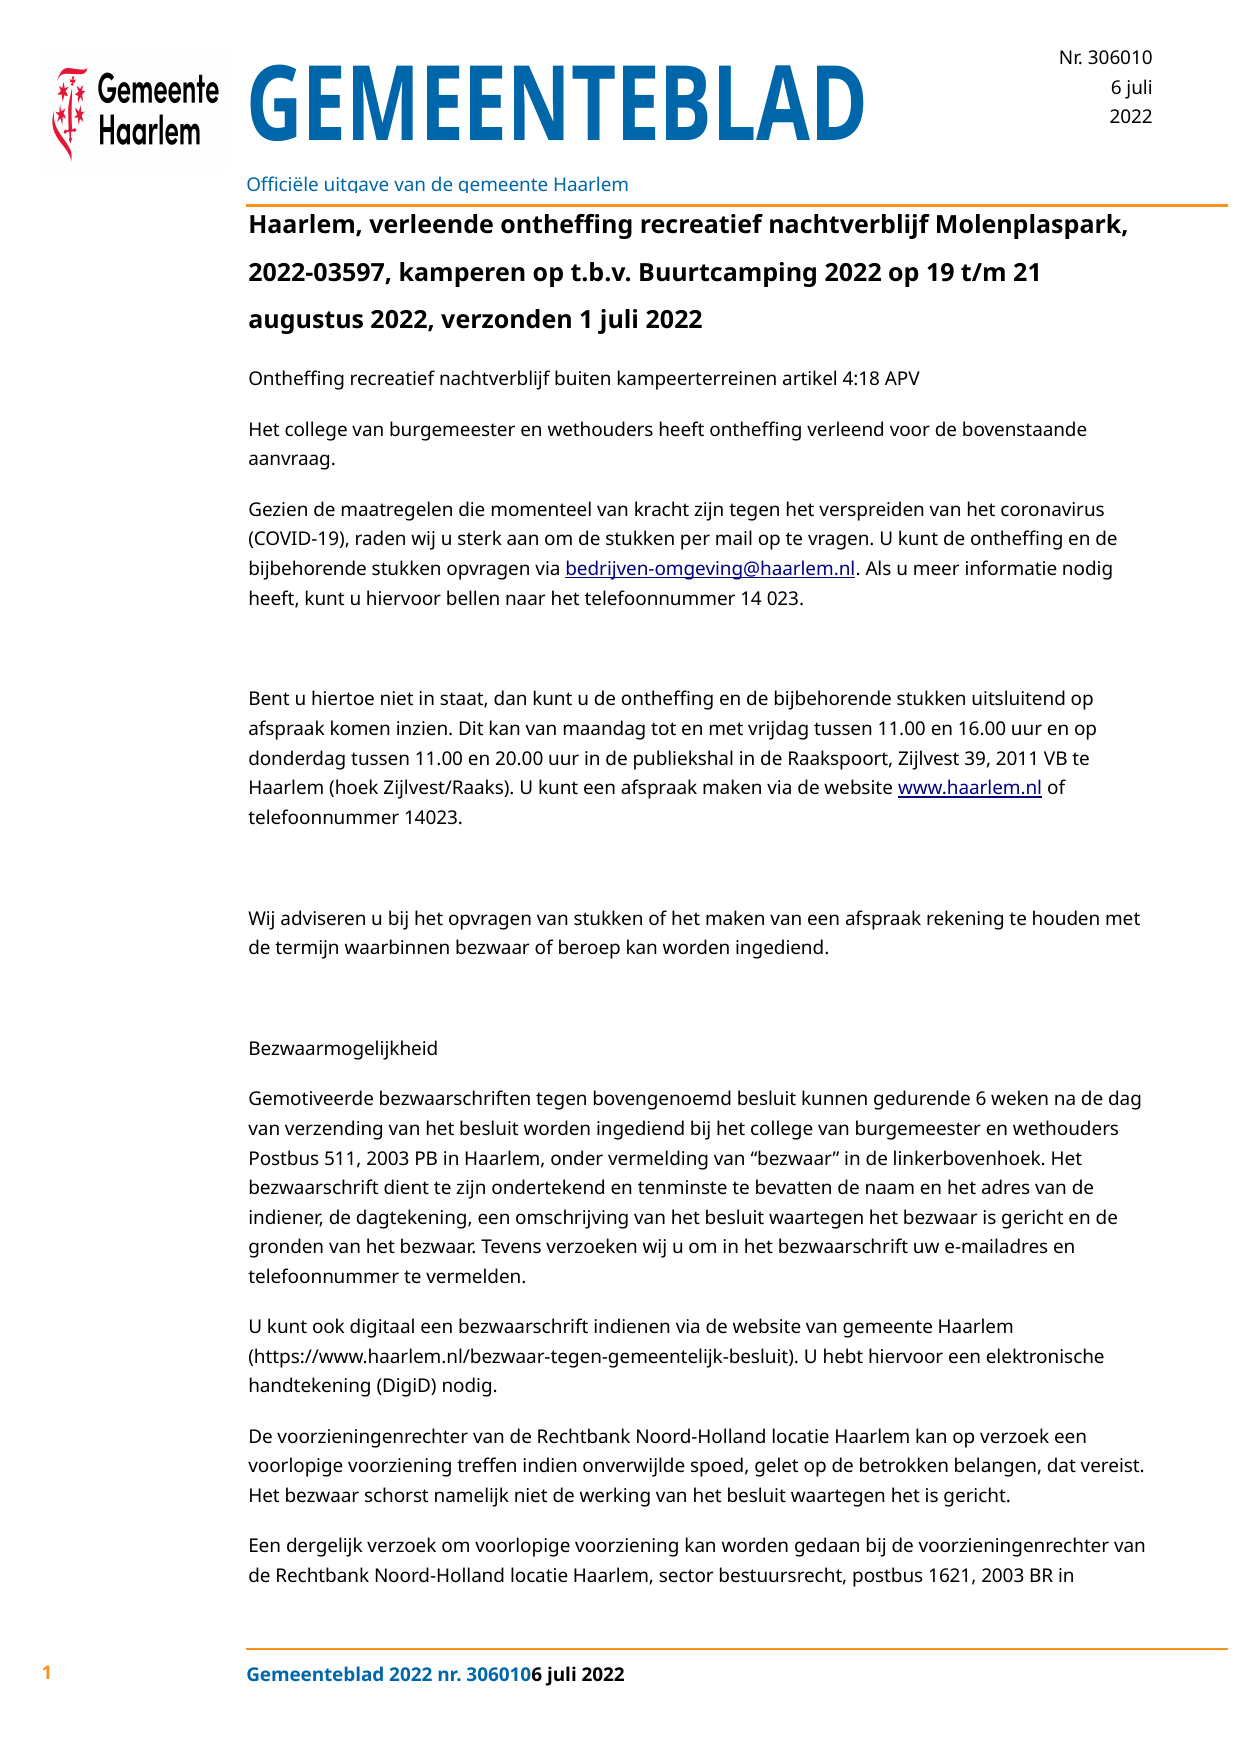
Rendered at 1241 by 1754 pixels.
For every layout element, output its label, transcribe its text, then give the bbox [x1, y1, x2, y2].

text Wij adviseren u bij het opvragen van stukken of het maken van een afspraak rekening te houden met de termijn waarbinnen bezwaar of beroep kan worden ingediend. [248, 905, 1152, 960]
text Het college van burgemeester en wethouders heeft ontheffing verleend voor de bovenstaande aanvraag. [248, 416, 1152, 471]
text Gezien de maatregelen die momenteel van kracht zijn tegen het verspreiden van het coronavirus (COVID-19), raden wij u sterk aan om de stukken per mail op te vragen. U kunt de ontheffing en de bijbehorende stukken opvragen via bedrijven-omgeving@haarlem.nl. Als u meer informatie nodig heeft, kunt u hiervoor bellen naar het telefoonnummer 14 023. [248, 496, 1152, 610]
text Een dergelijk verzoek om voorlopige voorziening kan worden gedaan bij de voorzieningenrechter van de Rechtbank Noord-Holland locatie Haarlem, sector bestuursrecht, postbus 1621, 2003 BR in [248, 1533, 1152, 1588]
text U kunt ook digitaal een bezwaarschrift indienen via de website van gemeente Haarlem (https://www.haarlem.nl/bezwaar-tegen-gemeentelijk-besluit). U hebt hiervoor een elektronische handtekening (DigiD) nodig. [248, 1313, 1152, 1398]
text Haarlem, verleende ontheffing recreatief nachtverblijf Molenplaspark, 2022-03597, kamperen op t.b.v. Buurtcamping 2022 op 19 t/m 21 augustus 2022, verzonden 1 juli 2022 [248, 207, 1152, 336]
picture [41, 47, 231, 172]
text Ontheffing recreatief nachtverblijf buiten kampeerterreinen artikel 4:18 APV [248, 366, 1152, 391]
text De voorzieningenrechter van de Rechtbank Noord-Holland locatie Haarlem kan op verzoek een voorlopige voorziening treffen indien onverwijlde spoed, gelet op de betrokken belangen, dat vereist. Het bezwaar schorst namelijk niet de werking van het besluit waartegen het is gericht. [248, 1423, 1152, 1508]
text Bezwaarmogelijkheid [248, 1035, 1152, 1061]
text Gemotiveerde bezwaarschriften tegen bovengenoemd besluit kunnen gedurende 6 weken na de dag van verzending van het besluit worden ingediend bij het college van burgemeester en wethouders Postbus 511, 2003 PB in Haarlem, onder vermelding van “bezwaar” in de linkerbovenhoek. Het bezwaarschrift dient te zijn ondertekend en tenminste te bevatten de naam en het adres van de indiener, de dagtekening, een omschrijving van het besluit waartegen het bezwaar is gericht en de gronden van het bezwaar. Tevens verzoeken wij u om in het bezwaarschrift uw e-mailadres en telefoonnummer te vermelden. [248, 1086, 1152, 1289]
text Bent u hiertoe niet in staat, dan kunt u de ontheffing en de bijbehorende stukken uitsluitend op afspraak komen inzien. Dit kan van maandag tot en met vrijdag tussen 11.00 en 16.00 uur en op donderdag tussen 11.00 en 20.00 uur in de publiekshal in de Raakspoort, Zijlvest 39, 2011 VB te Haarlem (hoek Zijlvest/Raaks). U kunt een afspraak maken via de website www.haarlem.nl of telefoonnummer 14023. [248, 686, 1152, 829]
